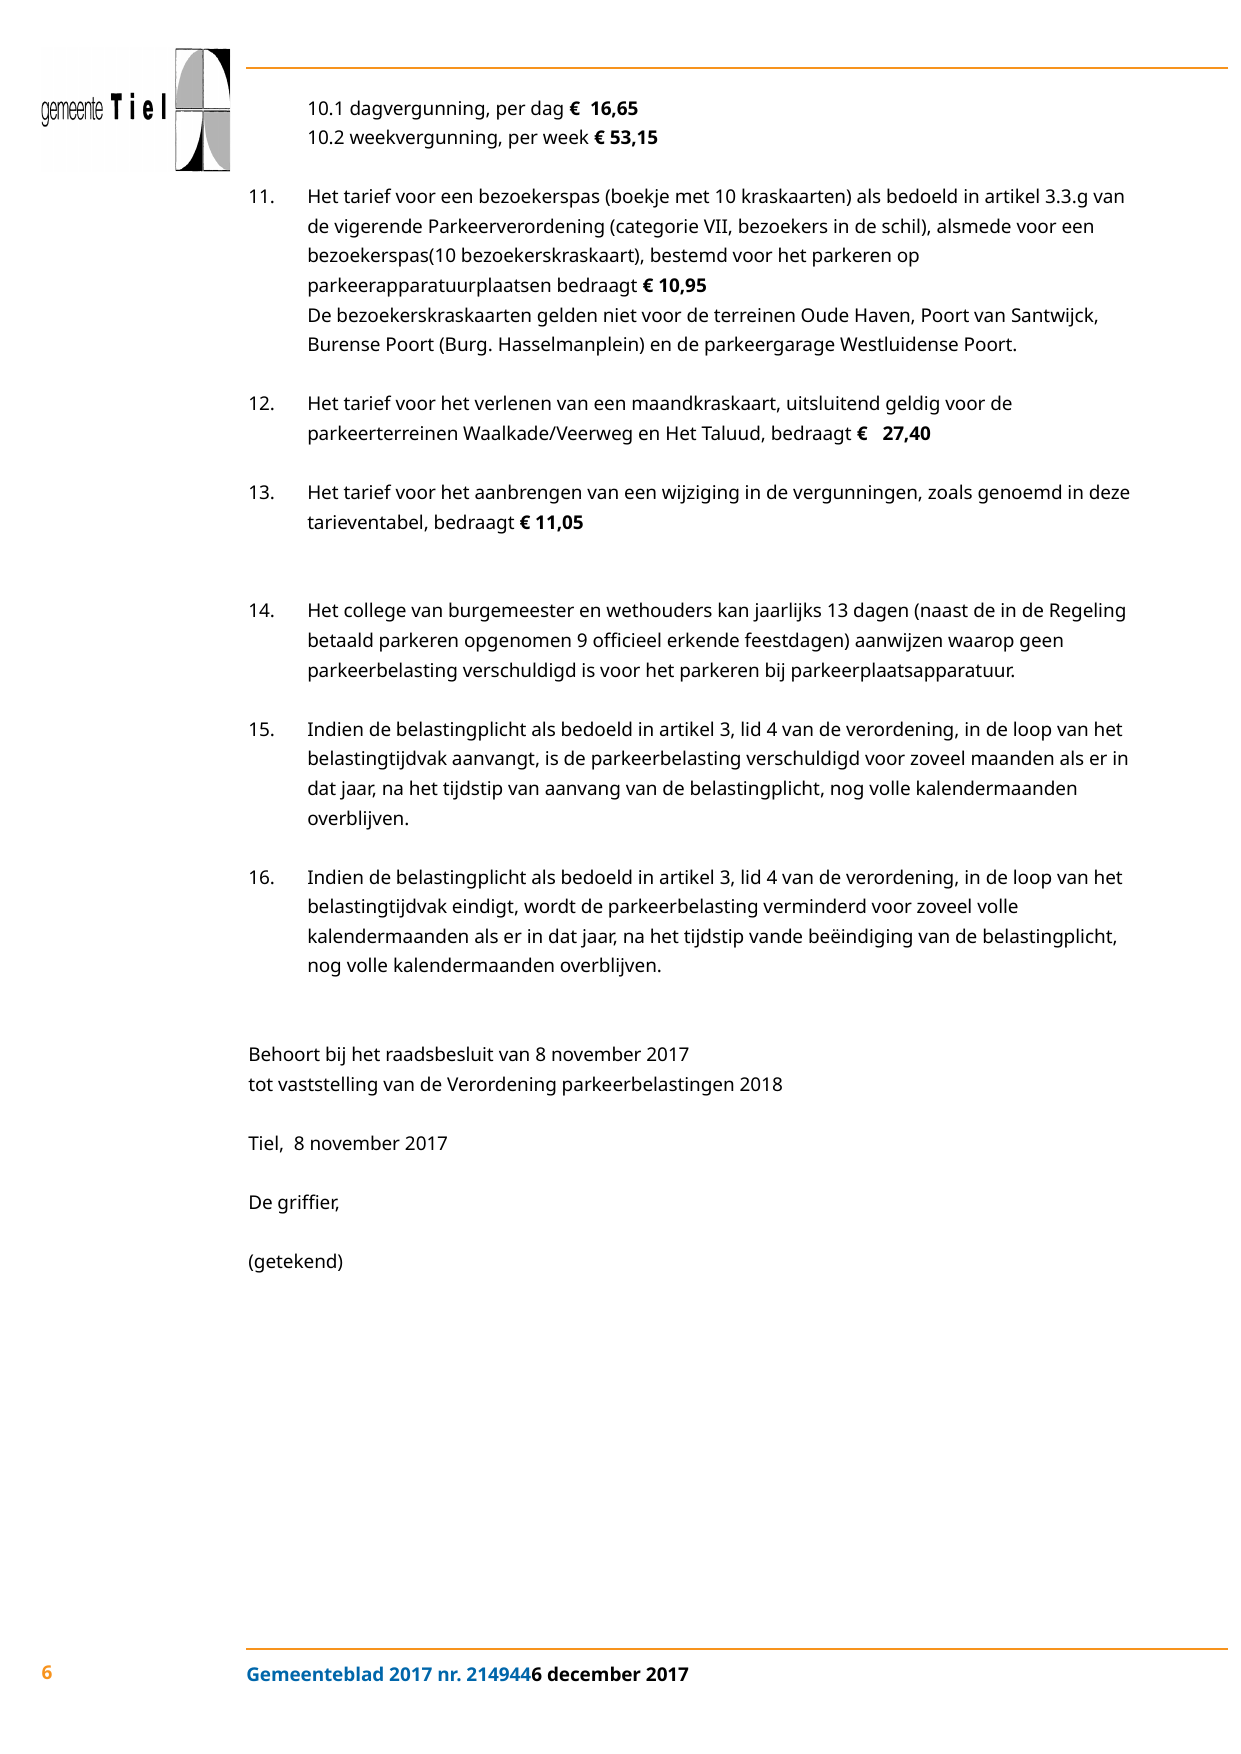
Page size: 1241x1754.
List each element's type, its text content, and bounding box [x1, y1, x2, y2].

list De bezoekerskraskaarten gelden niet voor de terreinen Oude Haven, Poort van Santwijck, Burense Poort (Burg. Hasselmanplein) en de parkeergarage Westluidense Poort. [248, 302, 1152, 357]
list 10.1 dagvergunning, per dag € 16,65 [248, 95, 1152, 121]
text (getekend) [248, 1248, 1152, 1274]
list Indien de belastingplicht als bedoeld in artikel 3, lid 4 van de verordening, in de loop van het belastingtijdvak eindigt, wordt de parkeerbelasting verminderd voor zoveel volle kalendermaanden als er in dat jaar, na het tijdstip vande beëindiging van de belastingplicht, nog volle kalendermaanden overblijven. [248, 864, 1152, 978]
list Het tarief voor het aanbrengen van een wijziging in de vergunningen, zoals genoemd in deze tarieventabel, bedraagt € 11,05 [248, 479, 1152, 535]
text Behoort bij het raadsbesluit van 8 november 2017 [248, 1041, 1152, 1067]
text Tiel, 8 november 2017 [248, 1130, 1152, 1156]
list Het tarief voor een bezoekerspas (boekje met 10 kraskaarten) als bedoeld in artikel 3.3.g van de vigerende Parkeerverordening (categorie VII, bezoekers in de schil), alsmede voor een bezoekerspas(10 bezoekerskraskaart), bestemd voor het parkeren op parkeerapparatuurplaatsen bedraagt € 10,95 [248, 183, 1152, 298]
text tot vaststelling van de Verordening parkeerbelastingen 2018 [248, 1071, 1152, 1097]
list Het tarief voor het verlenen van een maandkraskaart, uitsluitend geldig voor de parkeerterreinen Waalkade/Veerweg en Het Taluud, bedraagt € 27,40 [248, 391, 1152, 446]
list Het college van burgemeester en wethouders kan jaarlijks 13 dagen (naast de in de Regeling betaald parkeren opgenomen 9 officieel erkende feestdagen) aanwijzen waarop geen parkeerbelasting verschuldigd is voor het parkeren bij parkeerplaatsapparatuur. [248, 598, 1152, 683]
list 10.2 weekvergunning, per week € 53,15 [248, 124, 1152, 150]
list Indien de belastingplicht als bedoeld in artikel 3, lid 4 van de verordening, in de loop van het belastingtijdvak aanvangt, is de parkeerbelasting verschuldigd voor zoveel maanden als er in dat jaar, na het tijdstip van aanvang van de belastingplicht, nog volle kalendermaanden overblijven. [248, 716, 1152, 831]
picture [41, 47, 231, 172]
text De griffier, [248, 1189, 1152, 1215]
